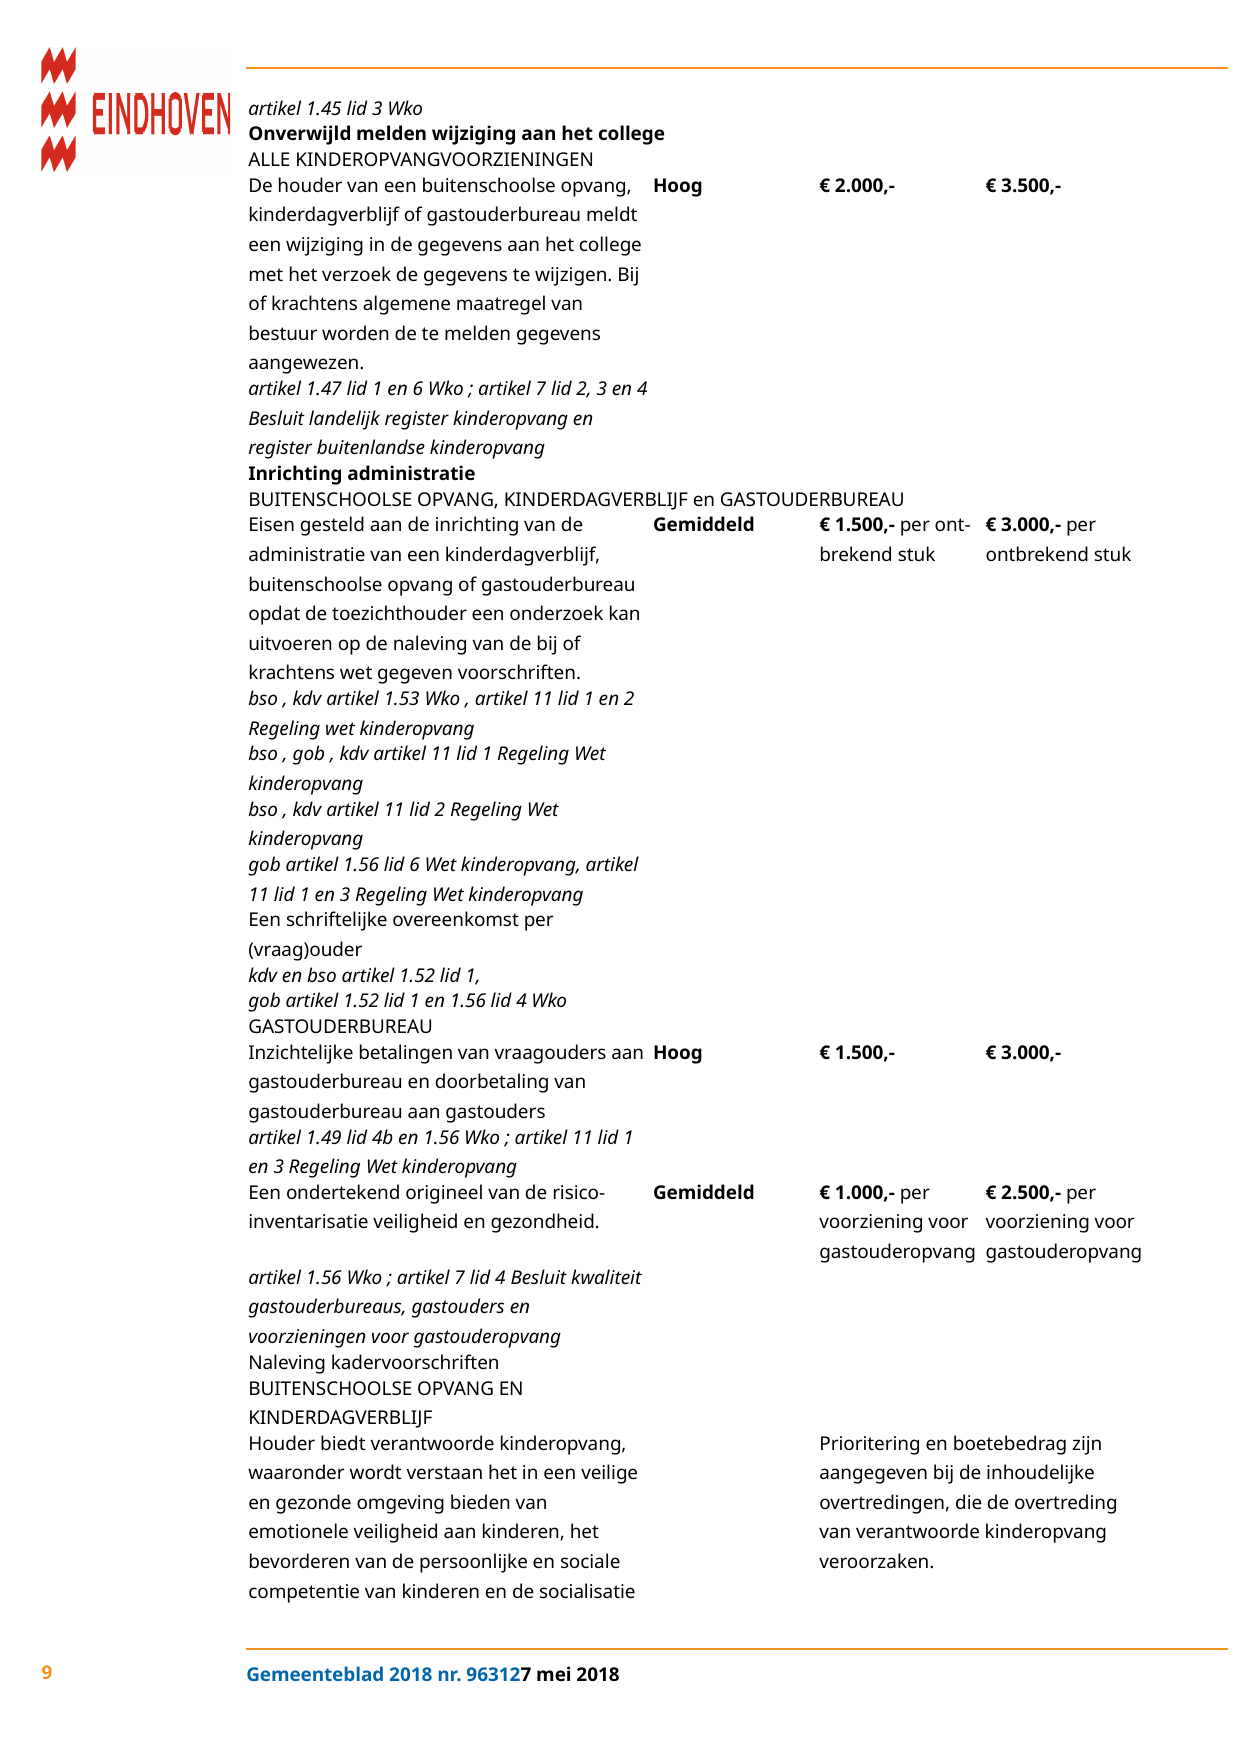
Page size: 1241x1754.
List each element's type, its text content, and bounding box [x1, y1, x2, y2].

table_cell bso , kdv artikel 1.53 Wko , artikel 11 lid 1 en 2 Regeling wet kinderopvang [248, 685, 653, 741]
table_cell [653, 1013, 819, 1039]
table_cell [653, 95, 819, 121]
table_cell [653, 796, 819, 851]
table_cell [653, 851, 819, 906]
table_cell BUITENSCHOOLSE OPVANG, KINDERDAGVERBLIJF en GASTOUDERBUREAU [248, 486, 1152, 512]
table_cell BUITENSCHOOLSE OPVANG EN KINDERDAGVERBLIJF [248, 1375, 653, 1430]
table_cell [653, 1375, 819, 1430]
table_cell bso , gob , kdv artikel 11 lid 1 Regeling Wet kinderopvang [248, 741, 653, 796]
table_cell [819, 1264, 985, 1349]
table_cell Eisen gesteld aan de inrichting van de administratie van een kinderdagverblijf, buitenschoolse opvang of gastouderbureau opdat de toezichthouder een onderzoek kan uitvoeren op de naleving van de bij of krachtens wet gegeven voorschriften. [248, 512, 653, 685]
table_cell € 2.500,- per voorziening voor gastouderopvang [985, 1179, 1152, 1264]
table_cell [819, 796, 985, 851]
table_cell [819, 988, 985, 1013]
table_cell [819, 146, 985, 172]
table_cell [819, 1124, 985, 1179]
table_cell € 3.500,- [985, 172, 1152, 375]
table_cell Naleving kadervoorschriften [248, 1349, 1152, 1375]
table_cell € 1.000,- per voorziening voor gastouderopvang [819, 1179, 985, 1264]
table_cell Prioritering en boetebedrag zijn aangegeven bij de inhoudelijke overtredingen, die de overtreding van verantwoorde kinderopvang veroorzaken. [819, 1430, 1152, 1604]
table_cell Een schriftelijke overeenkomst per (vraag)ouder [248, 906, 653, 962]
table_cell [653, 1430, 819, 1604]
table_cell Een ondertekend origineel van de risico-inventarisatie veiligheid en gezondheid. [248, 1179, 653, 1264]
table_cell [653, 1124, 819, 1179]
table_cell [985, 1013, 1152, 1039]
table_cell [985, 1264, 1152, 1349]
table_cell [985, 1375, 1152, 1430]
table_cell [819, 851, 985, 906]
table_cell [985, 375, 1152, 460]
table_cell Onverwijld melden wijziging aan het college [248, 121, 1152, 146]
table_cell [819, 1013, 985, 1039]
table_cell € 3.000,- [985, 1039, 1152, 1124]
table_cell € 3.000,- per ontbrekend stuk [985, 512, 1152, 685]
table_cell artikel 1.56 Wko ; artikel 7 lid 4 Besluit kwaliteit gastouderbureaus, gastouders en voorzieningen voor gastouderopvang [248, 1264, 653, 1349]
table_cell gob artikel 1.52 lid 1 en 1.56 lid 4 Wko [248, 988, 653, 1013]
table_cell kdv en bso artikel 1.52 lid 1, [248, 962, 653, 987]
table_cell [985, 1124, 1152, 1179]
table_cell artikel 1.45 lid 3 Wko [248, 95, 653, 121]
table_cell [653, 988, 819, 1013]
table_cell artikel 1.49 lid 4b en 1.56 Wko ; artikel 11 lid 1 en 3 Regeling Wet kinderopvang [248, 1124, 653, 1179]
table_cell [819, 95, 985, 121]
table_cell [985, 796, 1152, 851]
table_cell € 1.500,- per ont-brekend stuk [819, 512, 985, 685]
table_cell bso , kdv artikel 11 lid 2 Regeling Wet kinderopvang [248, 796, 653, 851]
table_cell [985, 906, 1152, 962]
table_cell [819, 962, 985, 987]
table_cell [985, 95, 1152, 121]
table_cell Hoog [653, 1039, 819, 1124]
table_cell De houder van een buitenschoolse opvang, kinderdagverblijf of gastouderbureau meldt een wijziging in de gegevens aan het college met het verzoek de gegevens te wijzigen. Bij of krachtens algemene maatregel van bestuur worden de te melden gegevens aangewezen. [248, 172, 653, 375]
table_cell [819, 375, 985, 460]
table_cell [985, 851, 1152, 906]
table_cell [653, 375, 819, 460]
table_cell [653, 906, 819, 962]
table_cell [819, 906, 985, 962]
table_cell [653, 741, 819, 796]
table_cell [653, 146, 819, 172]
picture [41, 47, 231, 172]
table_cell [819, 685, 985, 741]
table_cell Hoog [653, 172, 819, 375]
table_cell [985, 741, 1152, 796]
table_cell [985, 146, 1152, 172]
table_cell gob artikel 1.56 lid 6 Wet kinderopvang, artikel 11 lid 1 en 3 Regeling Wet kinderopvang [248, 851, 653, 906]
table_cell Gemiddeld [653, 512, 819, 685]
table_cell [985, 962, 1152, 987]
table_cell Inrichting administratie [248, 460, 1152, 486]
table_cell Gemiddeld [653, 1179, 819, 1264]
table_cell [653, 962, 819, 987]
table_cell Inzichtelijke betalingen van vraagouders aan gastouderbureau en doorbetaling van gastouderbureau aan gastouders [248, 1039, 653, 1124]
table_cell ALLE KINDEROPVANGVOORZIENINGEN [248, 146, 653, 172]
table_cell [819, 741, 985, 796]
table_cell [819, 1375, 985, 1430]
table_cell Houder biedt verantwoorde kinderopvang, waaronder wordt verstaan het in een veilige en gezonde omgeving bieden van emotionele veiligheid aan kinderen, het bevorderen van de persoonlijke en sociale competentie van kinderen en de socialisatie [248, 1430, 653, 1604]
table_cell artikel 1.47 lid 1 en 6 Wko ; artikel 7 lid 2, 3 en 4 Besluit landelijk register kinderopvang en register buitenlandse kinderopvang [248, 375, 653, 460]
table_cell GASTOUDERBUREAU [248, 1013, 653, 1039]
table_cell € 2.000,- [819, 172, 985, 375]
table_cell [985, 988, 1152, 1013]
table_cell € 1.500,- [819, 1039, 985, 1124]
table_cell [985, 685, 1152, 741]
table_cell [653, 1264, 819, 1349]
table_cell [653, 685, 819, 741]
